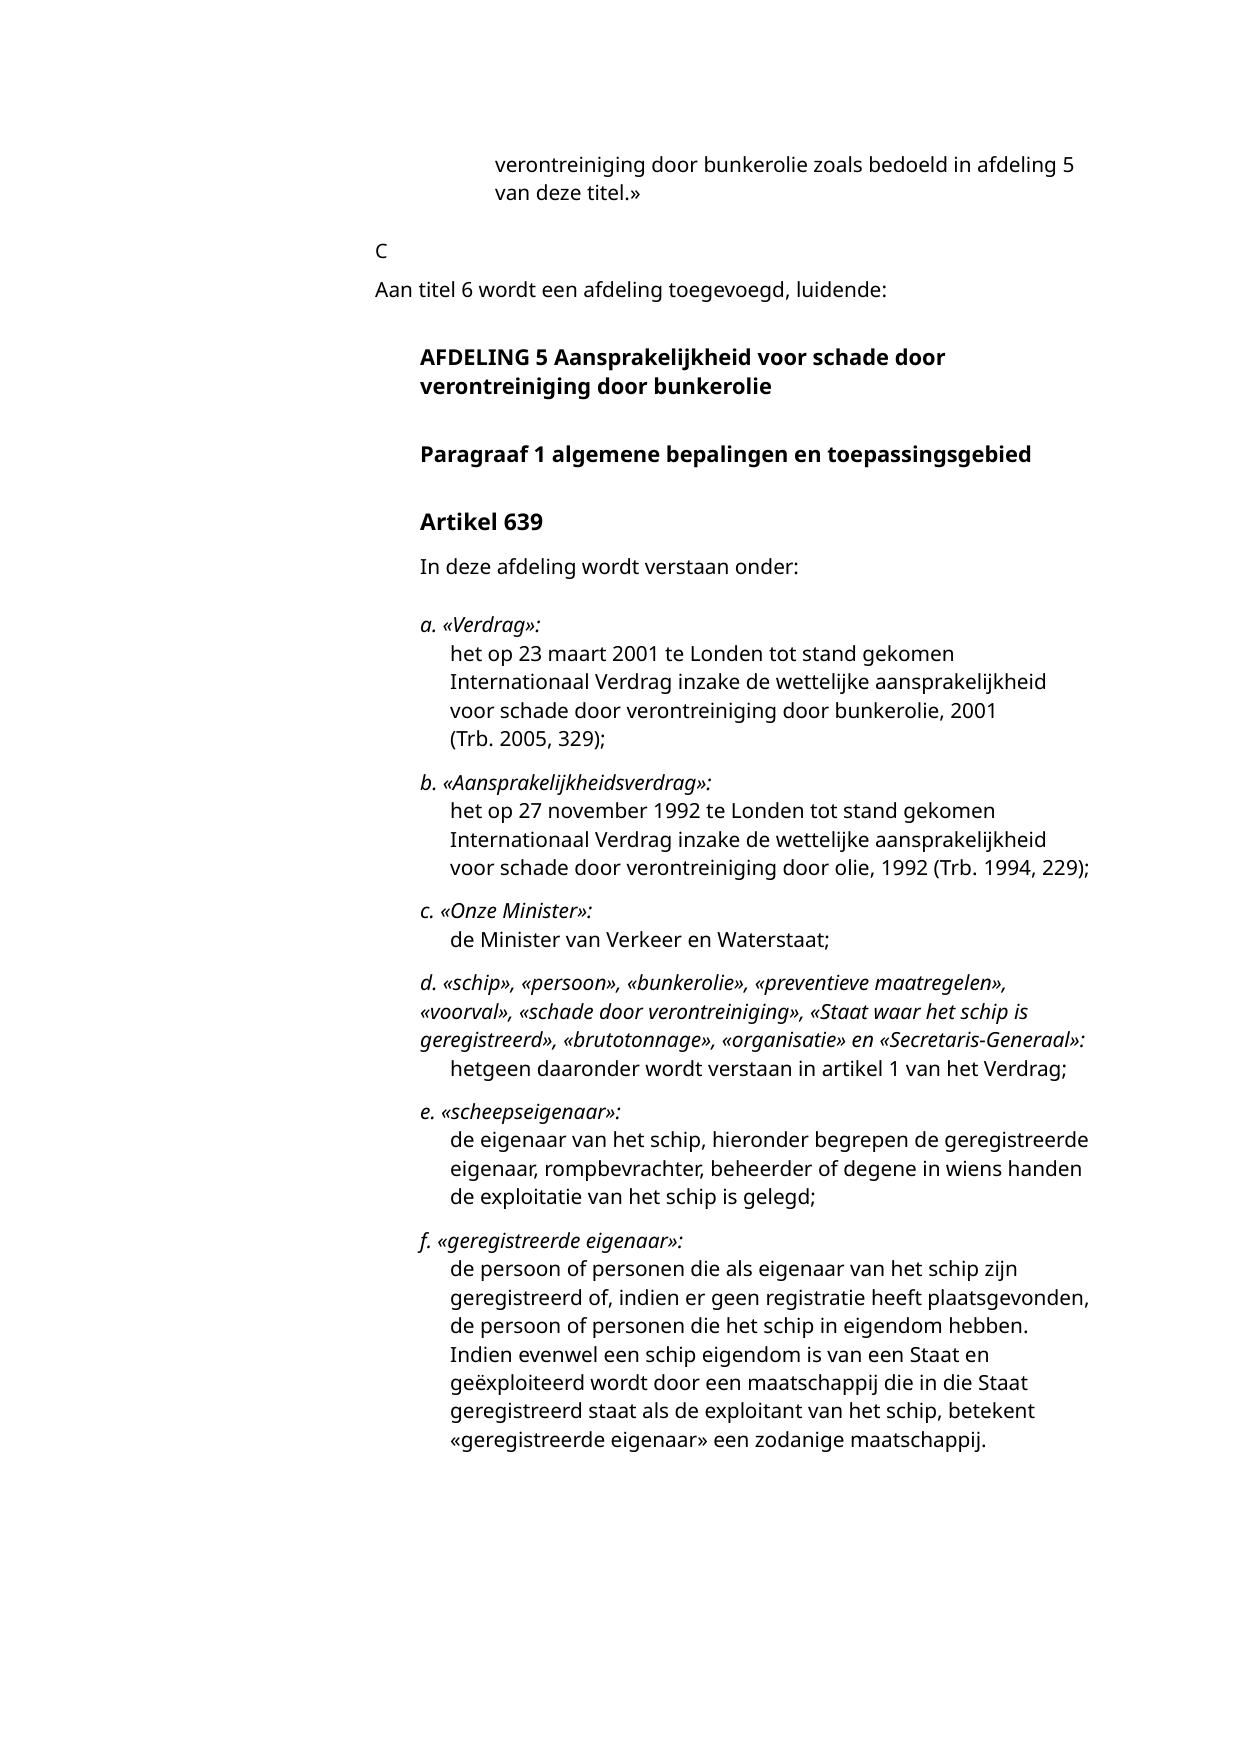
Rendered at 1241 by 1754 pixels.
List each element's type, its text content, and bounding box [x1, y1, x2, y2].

text het op 23 maart 2001 te Londen tot stand gekomen Internationaal Verdrag inzake de wettelijke aansprakelijkheid voor schade door verontreiniging door bunkerolie, 2001 (Trb. 2005, 329); [450, 639, 1090, 753]
subtitle AFDELING 5 Aansprakelijkheid voor schade door verontreiniging door bunkerolie [420, 342, 1090, 401]
text f. «geregistreerde eigenaar»: [420, 1226, 1090, 1254]
text c. «Onze Minister»: [420, 897, 1090, 925]
text de persoon of personen die als eigenaar van het schip zijn geregistreerd of, indien er geen registratie heeft plaatsgevonden, de persoon of personen die het schip in eigendom hebben. Indien evenwel een schip eigendom is van een Staat en geëxploiteerd wordt door een maatschappij die in die Staat geregistreerd staat als de exploitant van het schip, betekent «geregistreerde eigenaar» een zodanige maatschappij. [450, 1254, 1090, 1453]
text het op 27 november 1992 te Londen tot stand gekomen Internationaal Verdrag inzake de wettelijke aansprakelijkheid voor schade door verontreiniging door olie, 1992 (Trb. 1994, 229); [450, 796, 1090, 882]
text de eigenaar van het schip, hieronder begrepen de geregistreerde eigenaar, rompbevrachter, beheerder of degene in wiens handen de exploitatie van het schip is gelegd; [450, 1126, 1090, 1211]
text d. «schip», «persoon», «bunkerolie», «preventieve maatregelen», «voorval», «schade door verontreiniging», «Staat waar het schip is geregistreerd», «brutotonnage», «organisatie» en «Secretaris-Generaal»: [420, 968, 1090, 1054]
text e. «scheepseigenaar»: [420, 1097, 1090, 1126]
text C [375, 237, 1090, 264]
list verontreiniging door bunkerolie zoals bedoeld in afdeling 5 van deze titel.» [420, 150, 1090, 207]
text de Minister van Verkeer en Waterstaat; [450, 925, 1090, 953]
text Aan titel 6 wordt een afdeling toegevoegd, luidende: [375, 276, 1090, 304]
subtitle Artikel 639 [420, 506, 1090, 537]
text hetgeen daaronder wordt verstaan in artikel 1 van het Verdrag; [450, 1054, 1090, 1082]
subtitle Paragraaf 1 algemene bepalingen en toepassingsgebied [420, 439, 1090, 468]
text In deze afdeling wordt verstaan onder: [420, 552, 1090, 581]
text a. «Verdrag»: [420, 611, 1090, 639]
text b. «Aansprakelijkheidsverdrag»: [420, 768, 1090, 796]
